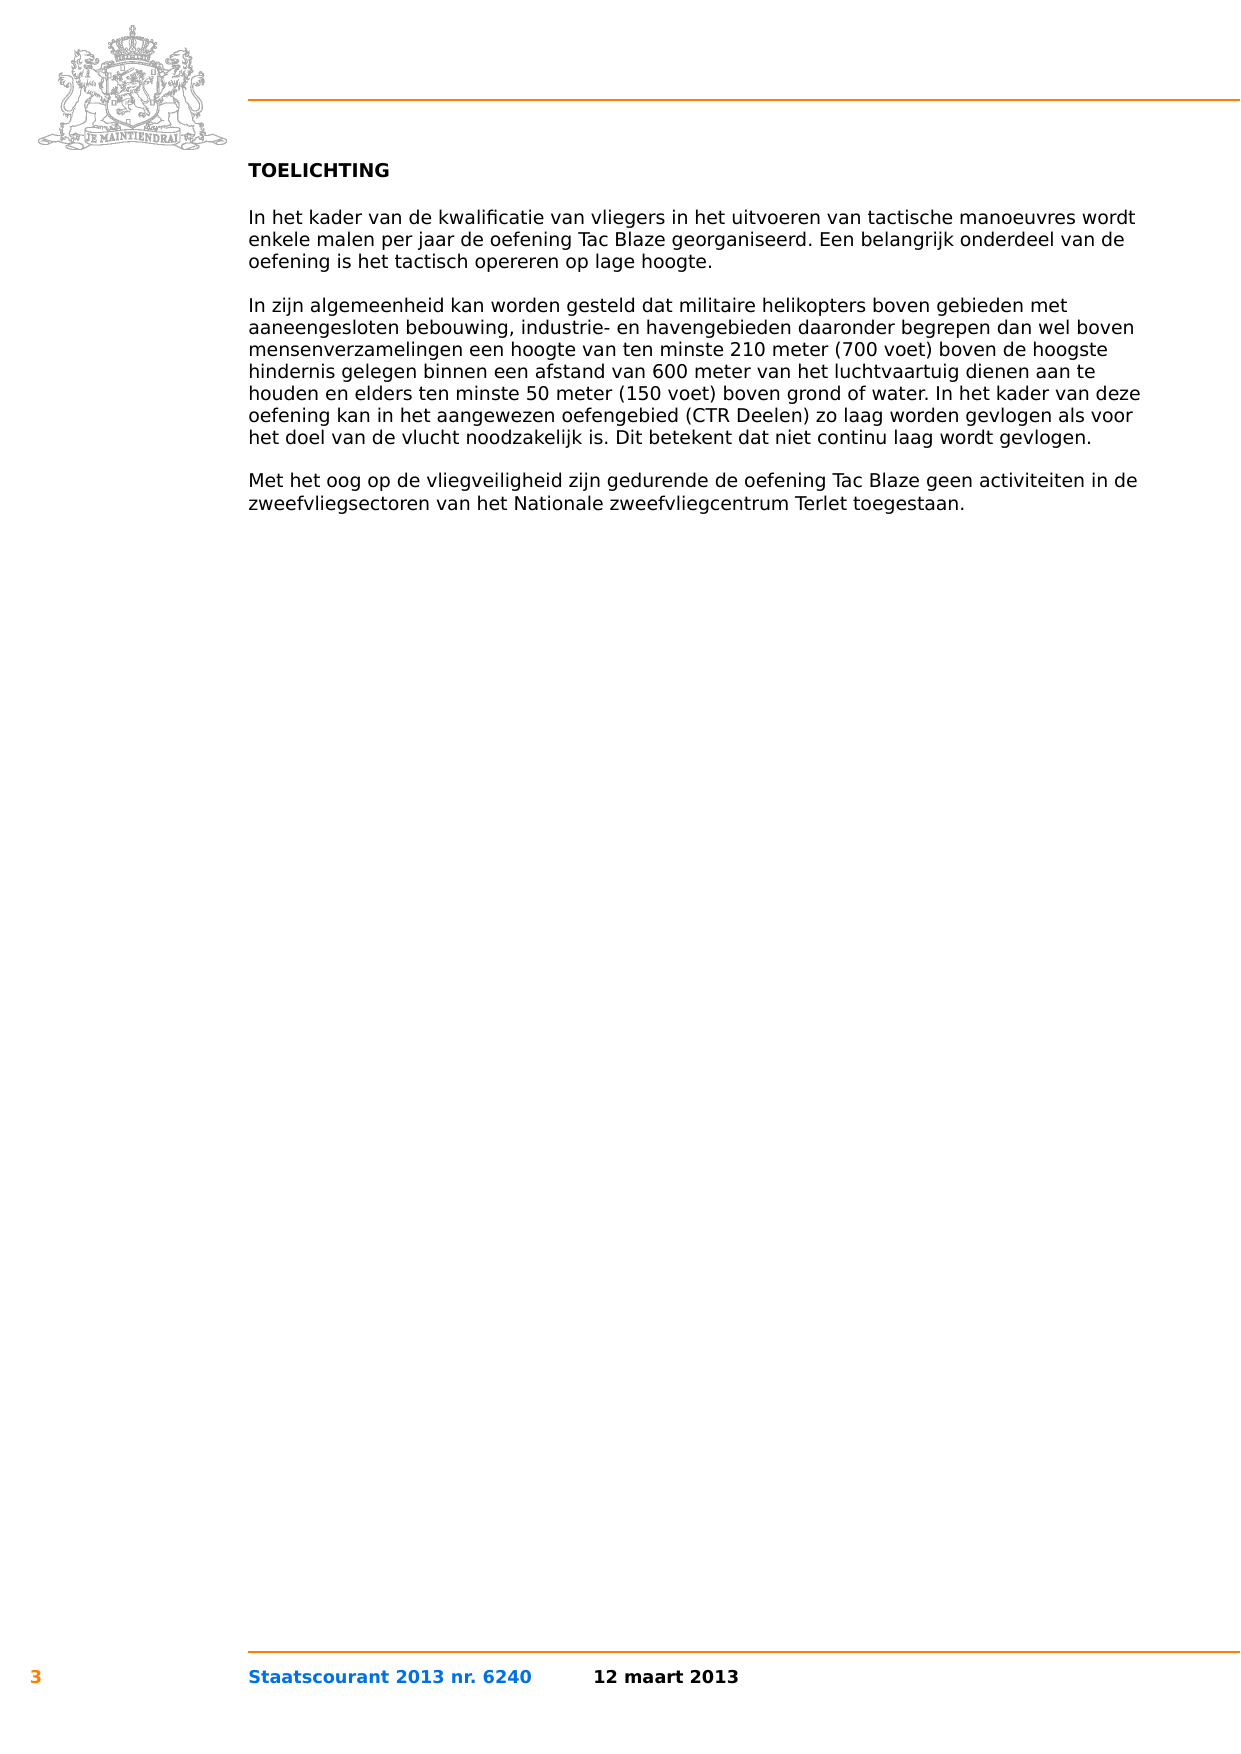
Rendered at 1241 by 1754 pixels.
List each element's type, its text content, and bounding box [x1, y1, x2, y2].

text In zijn algemeenheid kan worden gesteld dat militaire helikopters boven gebieden met aaneengesloten bebouwing, industrie- en havengebieden daaronder begrepen dan wel boven mensenverzamelingen een hoogte van ten minste 210 meter (700 voet) boven de hoogste hindernis gelegen binnen een afstand van 600 meter van het luchtvaartuig dienen aan te houden en elders ten minste 50 meter (150 voet) boven grond of water. In het kader van deze oefening kan in het aangewezen oefengebied (CTR Deelen) zo laag worden gevlogen als voor het doel van de vlucht noodzakelijk is. Dit betekent dat niet continu laag wordt gevlogen. [248, 295, 1163, 448]
subtitle TOELICHTING [248, 160, 1163, 182]
text In het kader van de kwalificatie van vliegers in het uitvoeren van tactische manoeuvres wordt enkele malen per jaar de oefening Tac Blaze georganiseerd. Een belangrijk onderdeel van de oefening is het tactisch opereren op lage hoogte. [248, 207, 1163, 273]
picture [38, 25, 227, 150]
text Met het oog op de vliegveiligheid zijn gedurende de oefening Tac Blaze geen activiteiten in de zweefvliegsectoren van het Nationale zweefvliegcentrum Terlet toegestaan. [248, 470, 1163, 514]
